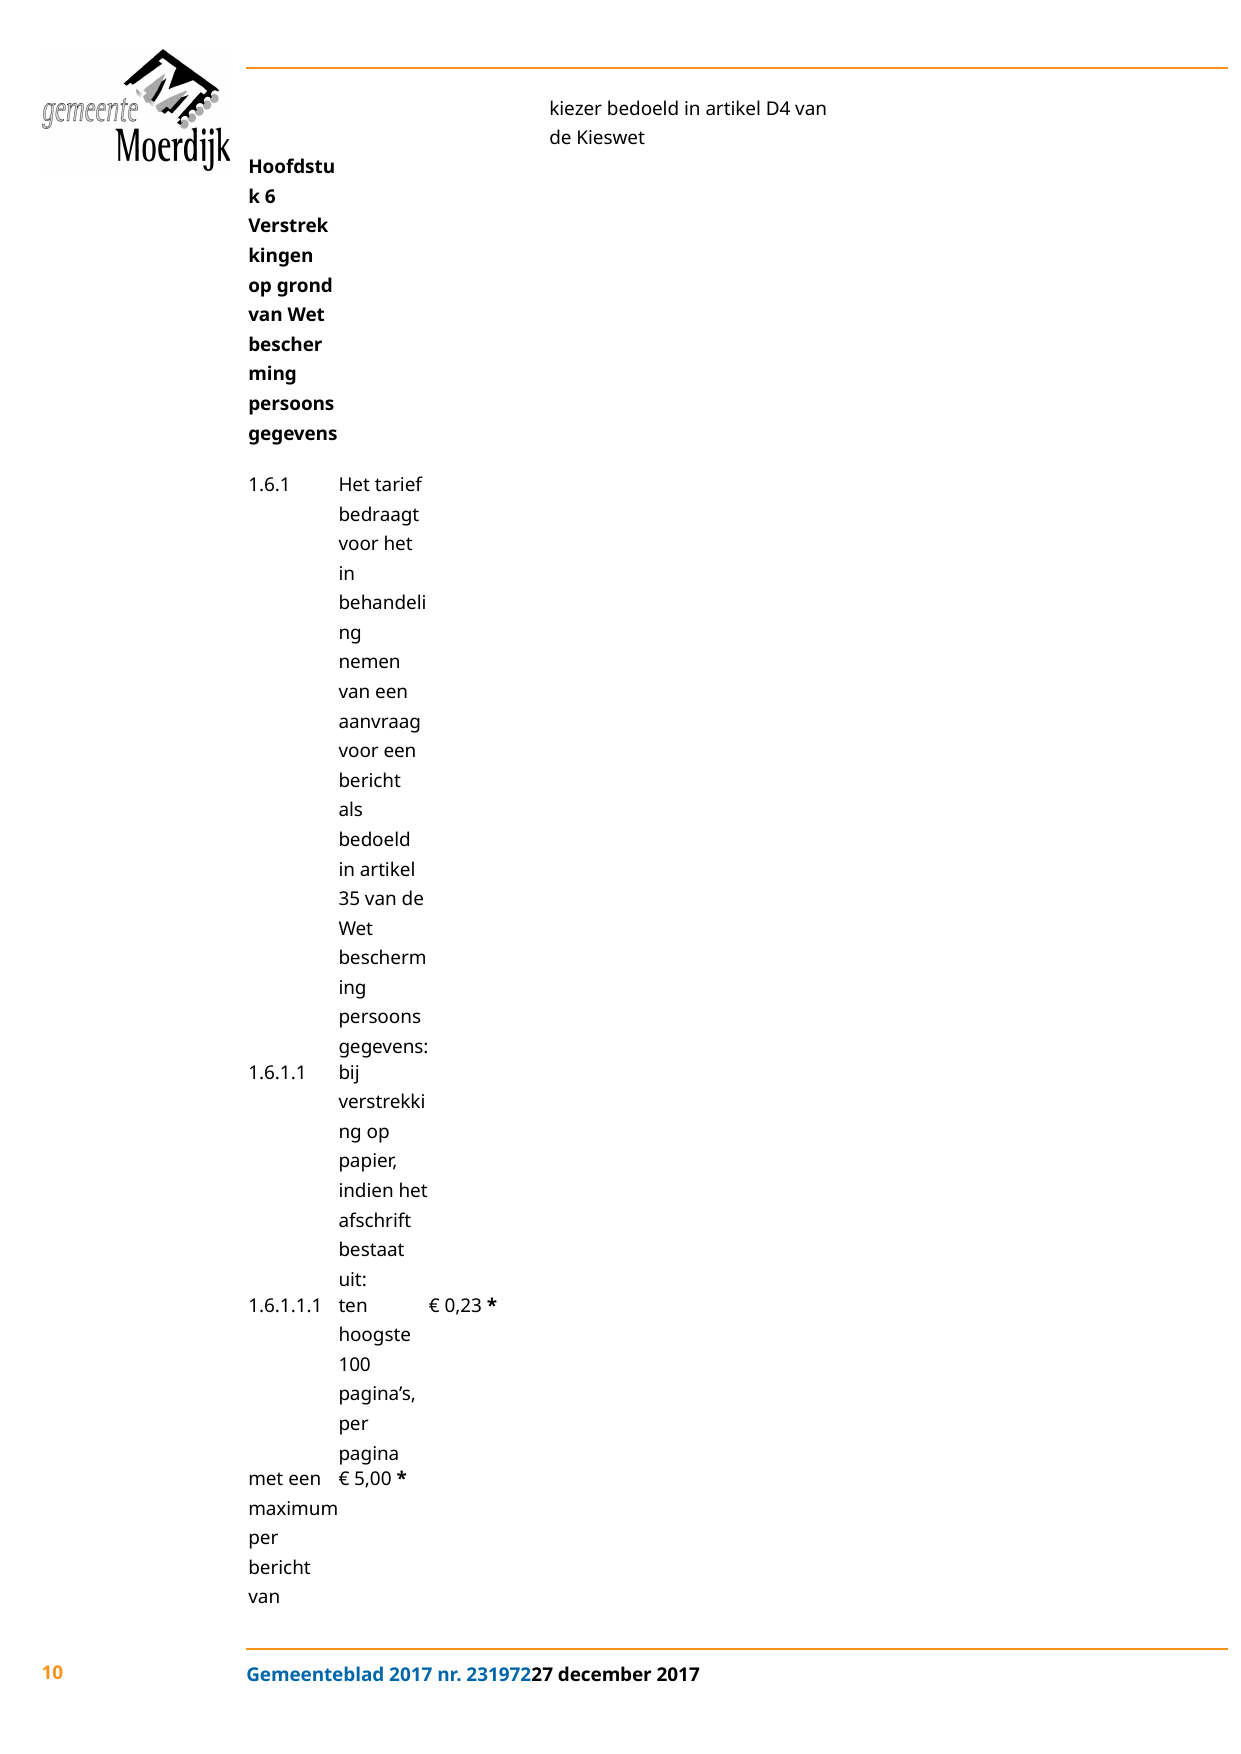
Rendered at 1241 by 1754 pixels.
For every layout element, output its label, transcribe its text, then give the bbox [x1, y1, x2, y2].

table_cell € 5,00 * [338, 1465, 429, 1609]
table_cell Het tarief bedraagt voor het in behandeling nemen van een aanvraag voor een bericht als bedoeld in artikel 35 van de Wet bescherming persoonsgegevens: [338, 471, 429, 1059]
table_cell 1.6.1.1.1 [248, 1292, 338, 1465]
table_header Hoofdstuk 6 Verstrekkingen op grond van Wet bescherming persoonsgegevens [248, 154, 338, 445]
table_cell met een maximum per bericht van [248, 1465, 338, 1609]
table_cell bij verstrekking op papier, indien het afschrift bestaat uit: [338, 1059, 429, 1292]
table_cell ten hoogste 100 pagina’s, per pagina [338, 1292, 429, 1465]
table_cell [429, 1059, 519, 1292]
table_cell [248, 95, 549, 150]
table_cell [850, 95, 1152, 150]
table_cell 1.6.1.1 [248, 1059, 338, 1292]
picture [41, 47, 231, 172]
table_cell [429, 471, 519, 1059]
table_cell € 0,23 * [429, 1292, 519, 1465]
table_cell [248, 445, 338, 471]
table_cell 1.6.1 [248, 471, 338, 1059]
table_cell kiezer bedoeld in artikel D4 van de Kieswet [549, 95, 850, 150]
